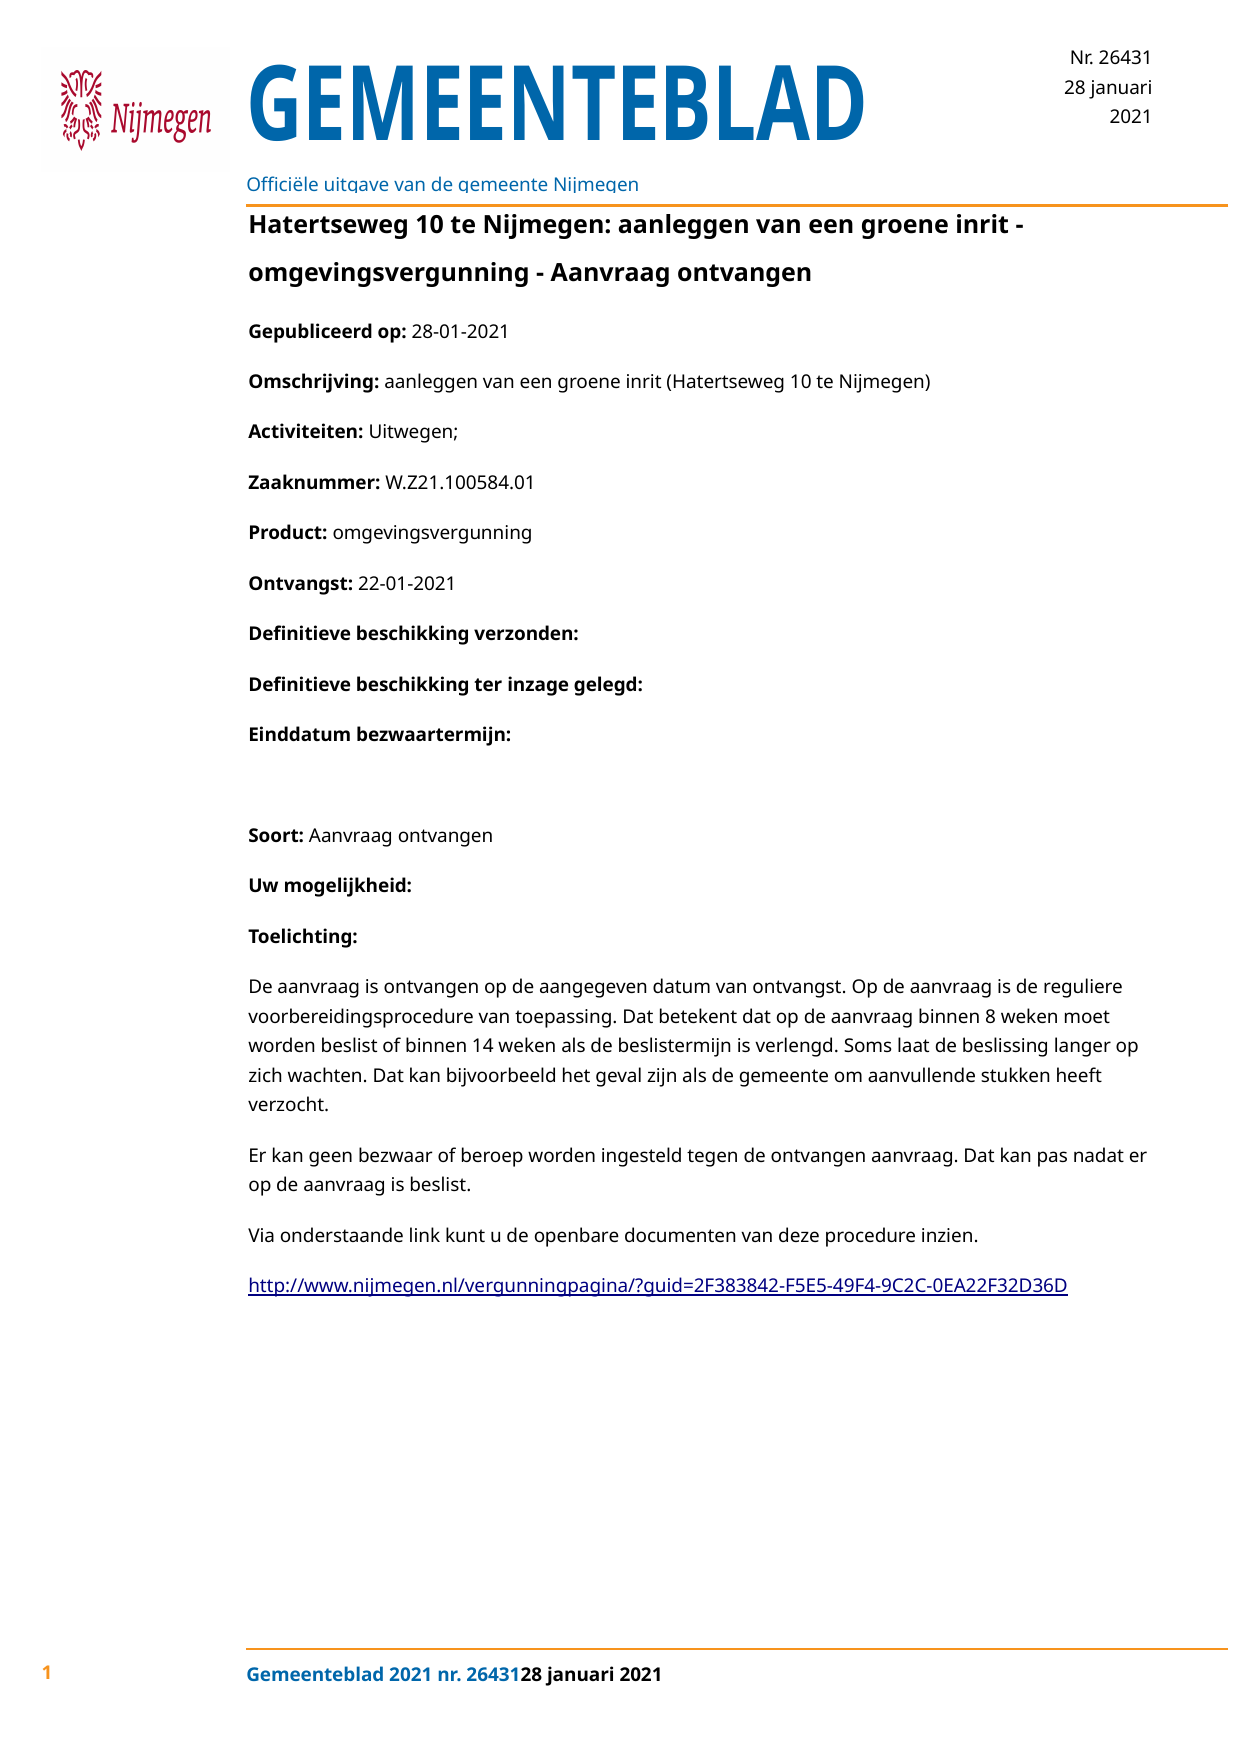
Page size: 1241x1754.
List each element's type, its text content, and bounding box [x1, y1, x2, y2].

text Er kan geen bezwaar of beroep worden ingesteld tegen de ontvangen aanvraag. Dat kan pas nadat er op de aanvraag is beslist. [248, 1142, 1152, 1197]
text Einddatum bezwaartermijn: [248, 721, 1152, 747]
text Gepubliceerd op: 28-01-2021 [248, 318, 1152, 344]
text Toelichting: [248, 923, 1152, 949]
text Hatertseweg 10 te Nijmegen: aanleggen van een groene inrit - omgevingsvergunning - Aanvraag ontvangen [248, 207, 1152, 288]
text Omschrijving: aanleggen van een groene inrit (Hatertseweg 10 te Nijmegen) [248, 368, 1152, 394]
text Zaaknummer: W.Z21.100584.01 [248, 469, 1152, 495]
text Via onderstaande link kunt u de openbare documenten van deze procedure inzien. [248, 1222, 1152, 1248]
text Activiteiten: Uitwegen; [248, 419, 1152, 444]
text Soort: Aanvraag ontvangen [248, 822, 1152, 848]
text Uw mogelijkheid: [248, 872, 1152, 898]
text Ontvangst: 22-01-2021 [248, 570, 1152, 596]
text http://www.nijmegen.nl/vergunningpagina/?guid=2F383842-F5E5-49F4-9C2C-0EA22F32D36D [248, 1272, 1152, 1298]
text Definitieve beschikking ter inzage gelegd: [248, 671, 1152, 697]
text Definitieve beschikking verzonden: [248, 620, 1152, 646]
picture [41, 47, 231, 172]
text De aanvraag is ontvangen op de aangegeven datum van ontvangst. Op de aanvraag is de reguliere voorbereidingsprocedure van toepassing. Dat betekent dat op de aanvraag binnen 8 weken moet worden beslist of binnen 14 weken als de beslistermijn is verlengd. Soms laat de beslissing langer op zich wachten. Dat kan bijvoorbeeld het geval zijn als de gemeente om aanvullende stukken heeft verzocht. [248, 973, 1152, 1117]
text Product: omgevingsvergunning [248, 519, 1152, 545]
